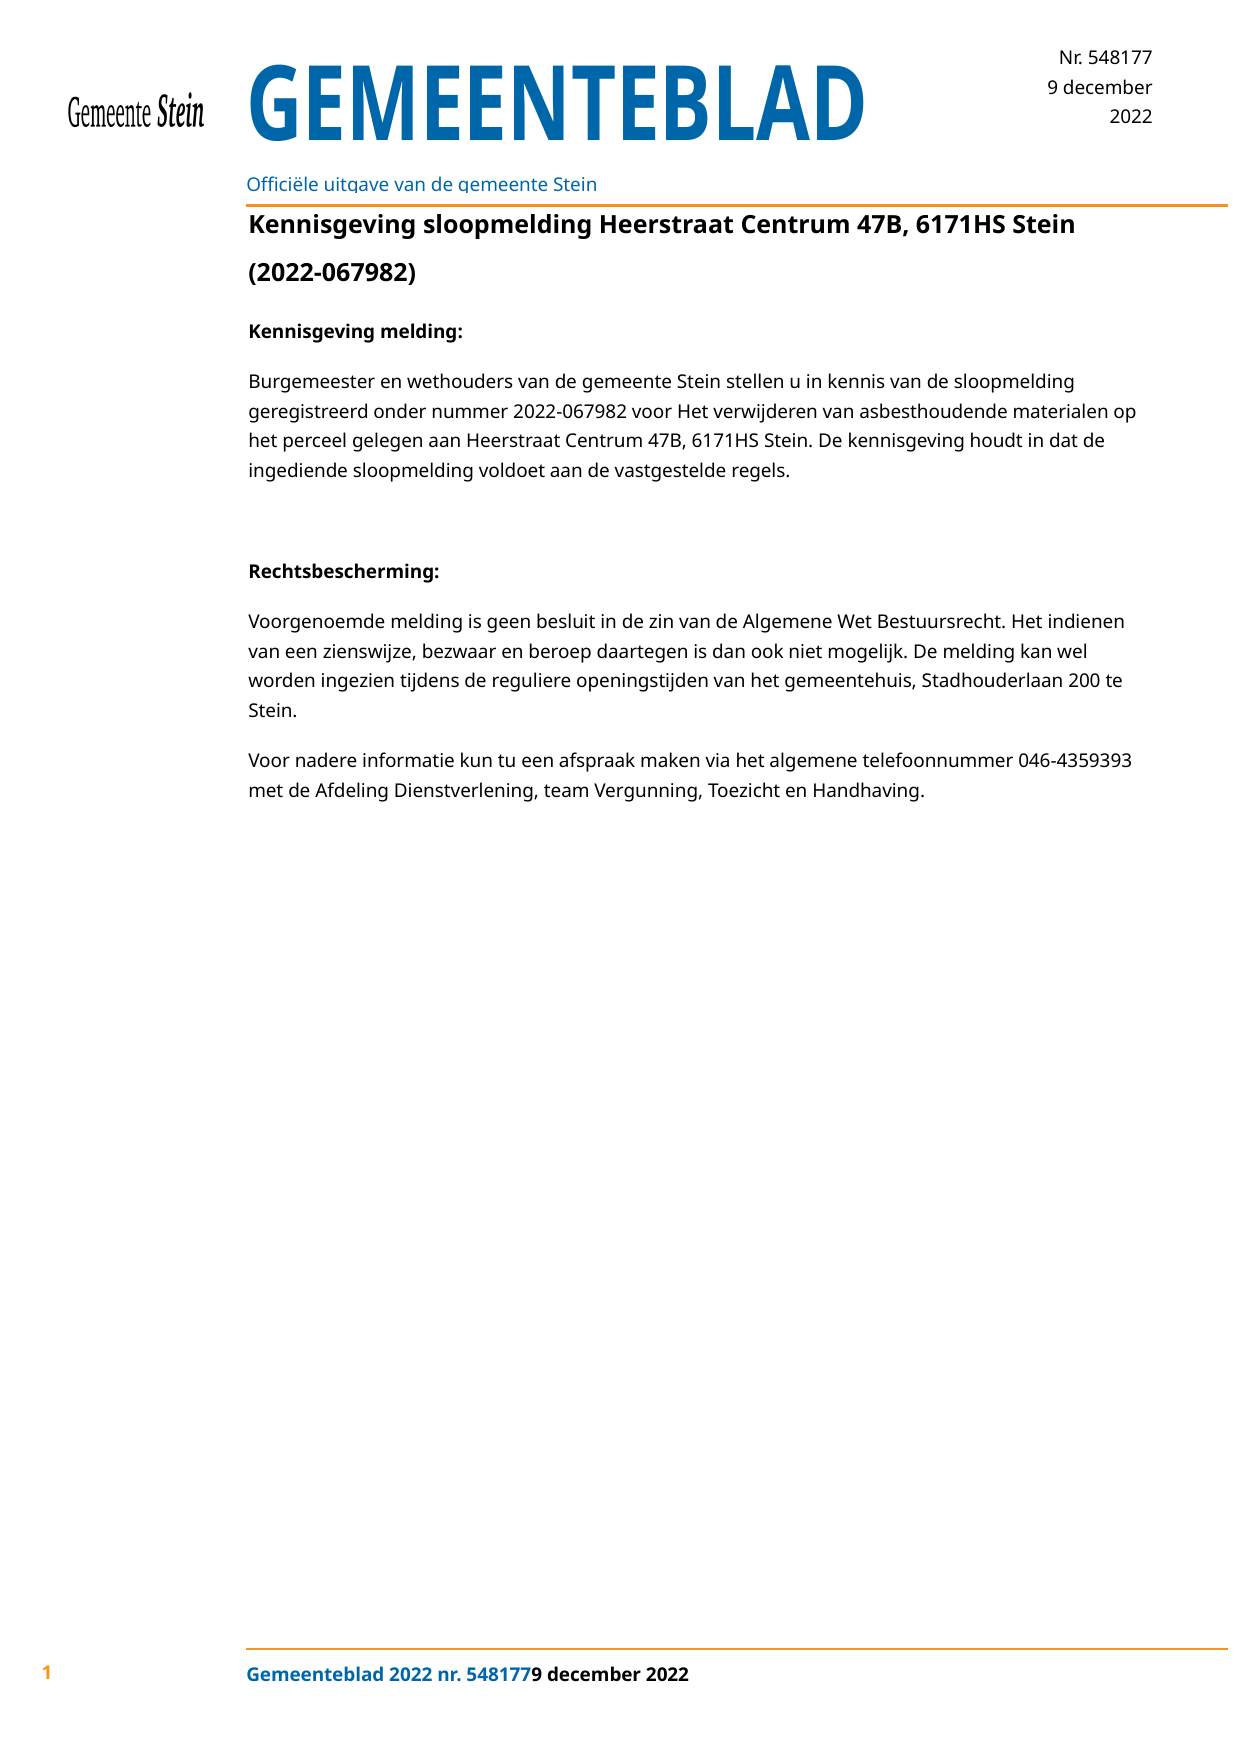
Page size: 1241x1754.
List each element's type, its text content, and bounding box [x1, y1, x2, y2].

text Voor nadere informatie kun tu een afspraak maken via het algemene telefoonnummer 046-4359393 met de Afdeling Dienstverlening, team Vergunning, Toezicht en Handhaving. [248, 747, 1152, 803]
text Voorgenoemde melding is geen besluit in de zin van de Algemene Wet Bestuursrecht. Het indienen van een zienswijze, bezwaar en beroep daartegen is dan ook niet mogelijk. De melding kan wel worden ingezien tijdens de reguliere openingstijden van het gemeentehuis, Stadhouderlaan 200 te Stein. [248, 608, 1152, 723]
text Rechtsbescherming: [248, 558, 1152, 584]
text Kennisgeving sloopmelding Heerstraat Centrum 47B, 6171HS Stein (2022-067982) [248, 207, 1152, 288]
picture [41, 47, 231, 172]
text Burgemeester en wethouders van de gemeente Stein stellen u in kennis van de sloopmelding geregistreerd onder nummer 2022-067982 voor Het verwijderen van asbesthoudende materialen op het perceel gelegen aan Heerstraat Centrum 47B, 6171HS Stein. De kennisgeving houdt in dat de ingediende sloopmelding voldoet aan de vastgestelde regels. [248, 368, 1152, 483]
text Kennisgeving melding: [248, 318, 1152, 344]
